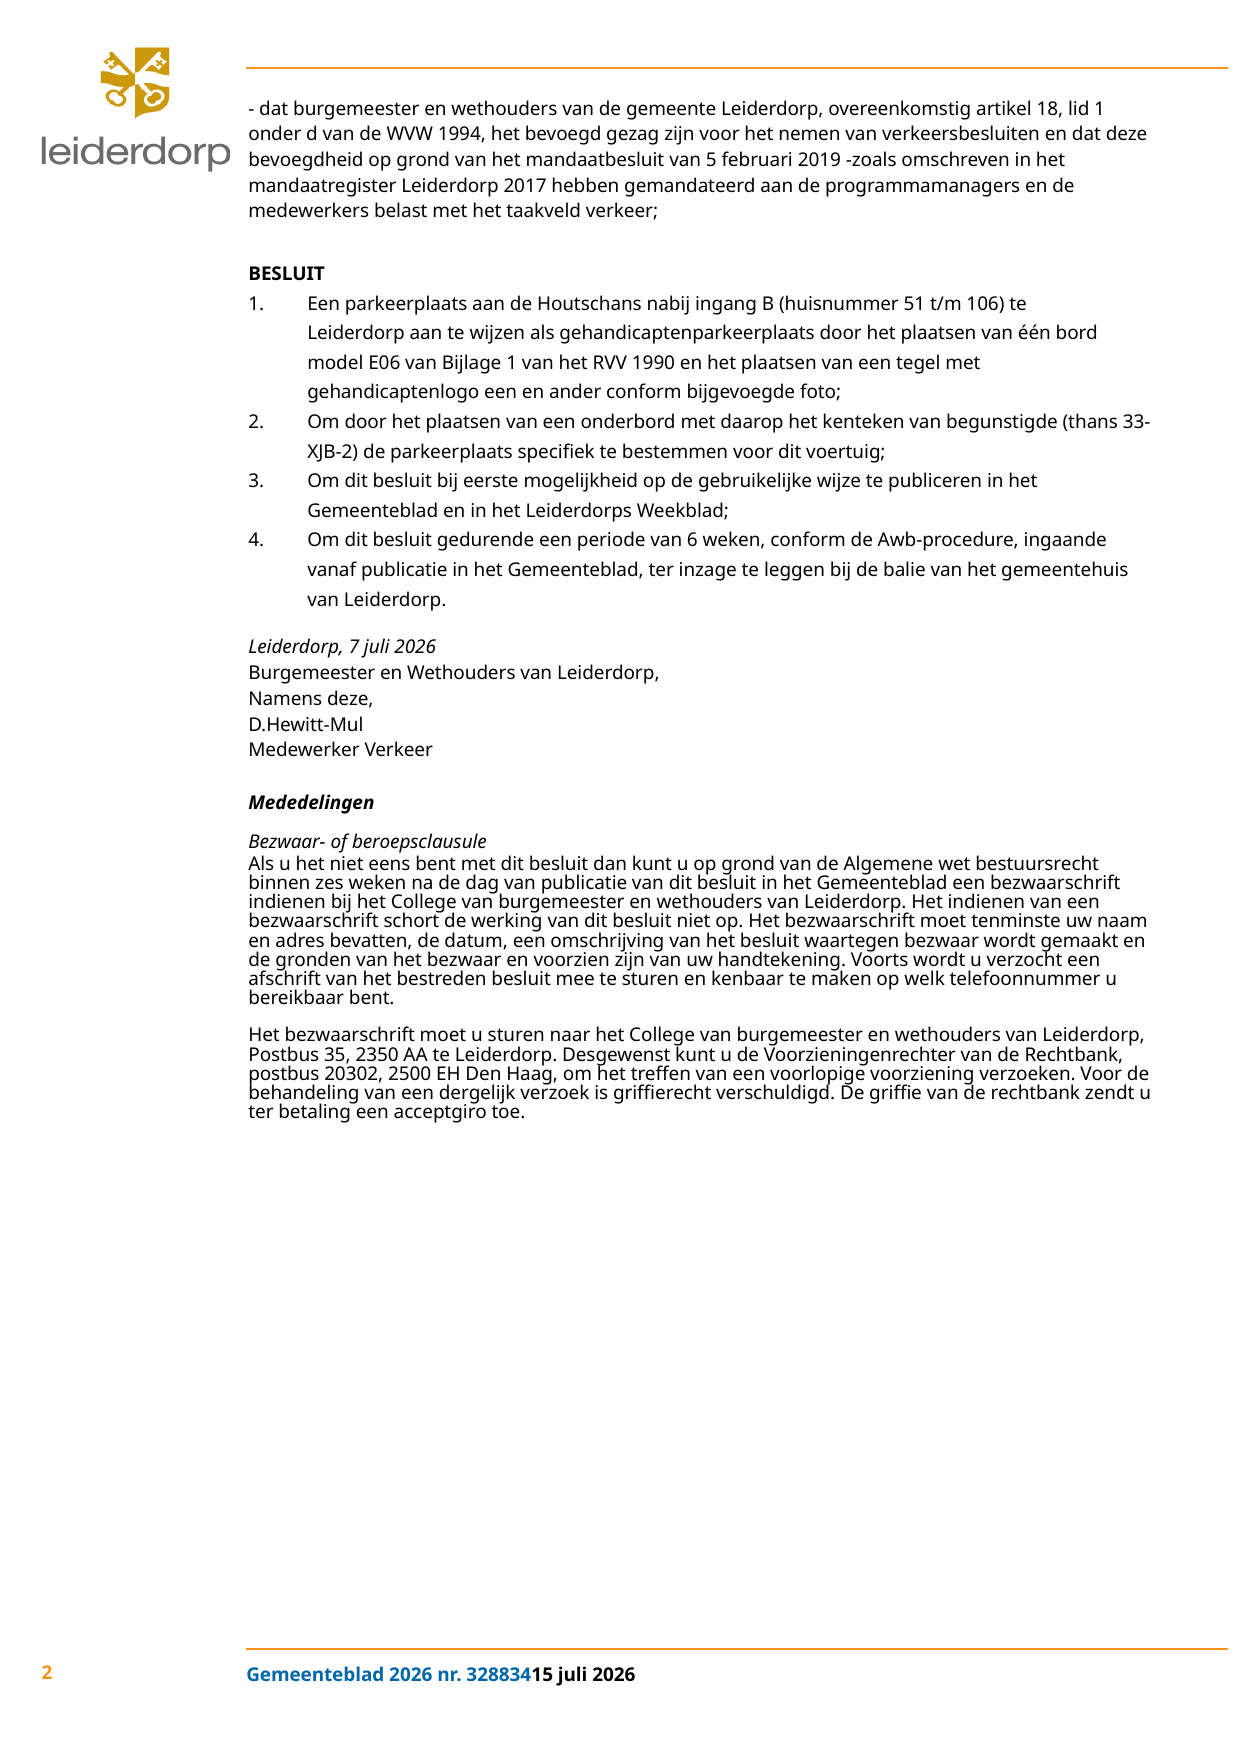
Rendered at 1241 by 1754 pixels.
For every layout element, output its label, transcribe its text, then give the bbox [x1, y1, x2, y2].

list Een parkeerplaats aan de Houtschans nabij ingang B (huisnummer 51 t/m 106) te Leiderdorp aan te wijzen als gehandicaptenparkeerplaats door het plaatsen van één bord model E06 van Bijlage 1 van het RVV 1990 en het plaatsen van een tegel met gehandicaptenlogo een en ander conform bijgevoegde foto; [248, 290, 1152, 404]
text Medewerker Verkeer [248, 737, 1152, 762]
text Burgemeester en Wethouders van Leiderdorp, [248, 659, 1152, 685]
picture [41, 47, 231, 172]
text Als u het niet eens bent met dit besluit dan kunt u op grond van de Algemene wet bestuursrecht binnen zes weken na de dag van publicatie van dit besluit in het Gemeenteblad een bezwaarschrift indienen bij het College van burgemeester en wethouders van Leiderdorp. Het indienen van een bezwaarschrift schort de werking van dit besluit niet op. Het bezwaarschrift moet tenminste uw naam en adres bevatten, de datum, een omschrijving van het besluit waartegen bezwaar wordt gemaakt en de gronden van het bezwaar en voorzien zijn van uw handtekening. Voorts wordt u verzocht een afschrift van het bestreden besluit mee te sturen en kenbaar te maken op welk telefoonnummer u bereikbaar bent. [248, 854, 1152, 1009]
text Leiderdorp, 7 juli 2026 [248, 634, 1152, 659]
text Bezwaar- of beroepsclausule [248, 829, 1152, 854]
text BESLUIT [248, 260, 1152, 286]
text Mededelingen [248, 789, 1152, 815]
text Namens deze, [248, 685, 1152, 711]
list Om door het plaatsen van een onderbord met daarop het kenteken van begunstigde (thans 33-XJB-2) de parkeerplaats specifiek te bestemmen voor dit voertuig; [248, 408, 1152, 464]
list Om dit besluit bij eerste mogelijkheid op de gebruikelijke wijze te publiceren in het Gemeenteblad en in het Leiderdorps Weekblad; [248, 467, 1152, 523]
text - dat burgemeester en wethouders van de gemeente Leiderdorp, overeenkomstig artikel 18, lid 1 onder d van de WVW 1994, het bevoegd gezag zijn voor het nemen van verkeersbesluiten en dat deze bevoegdheid op grond van het mandaatbesluit van 5 februari 2019 -zoals omschreven in het mandaatregister Leiderdorp 2017 hebben gemandateerd aan de programmamanagers en de medewerkers belast met het taakveld verkeer; [248, 95, 1152, 223]
list Om dit besluit gedurende een periode van 6 weken, conform de Awb-procedure, ingaande vanaf publicatie in het Gemeenteblad, ter inzage te leggen bij de balie van het gemeentehuis van Leiderdorp. [248, 527, 1152, 612]
text Het bezwaarschrift moet u sturen naar het College van burgemeester en wethouders van Leiderdorp, Postbus 35, 2350 AA te Leiderdorp. Desgewenst kunt u de Voorzieningenrechter van de Rechtbank, postbus 20302, 2500 EH Den Haag, om het treffen van een voorlopige voorziening verzoeken. Voor de behandeling van een dergelijk verzoek is griffierecht verschuldigd. De griffie van de rechtbank zendt u ter betaling een acceptgiro toe. [248, 1026, 1152, 1123]
text D.Hewitt-Mul [248, 711, 1152, 737]
